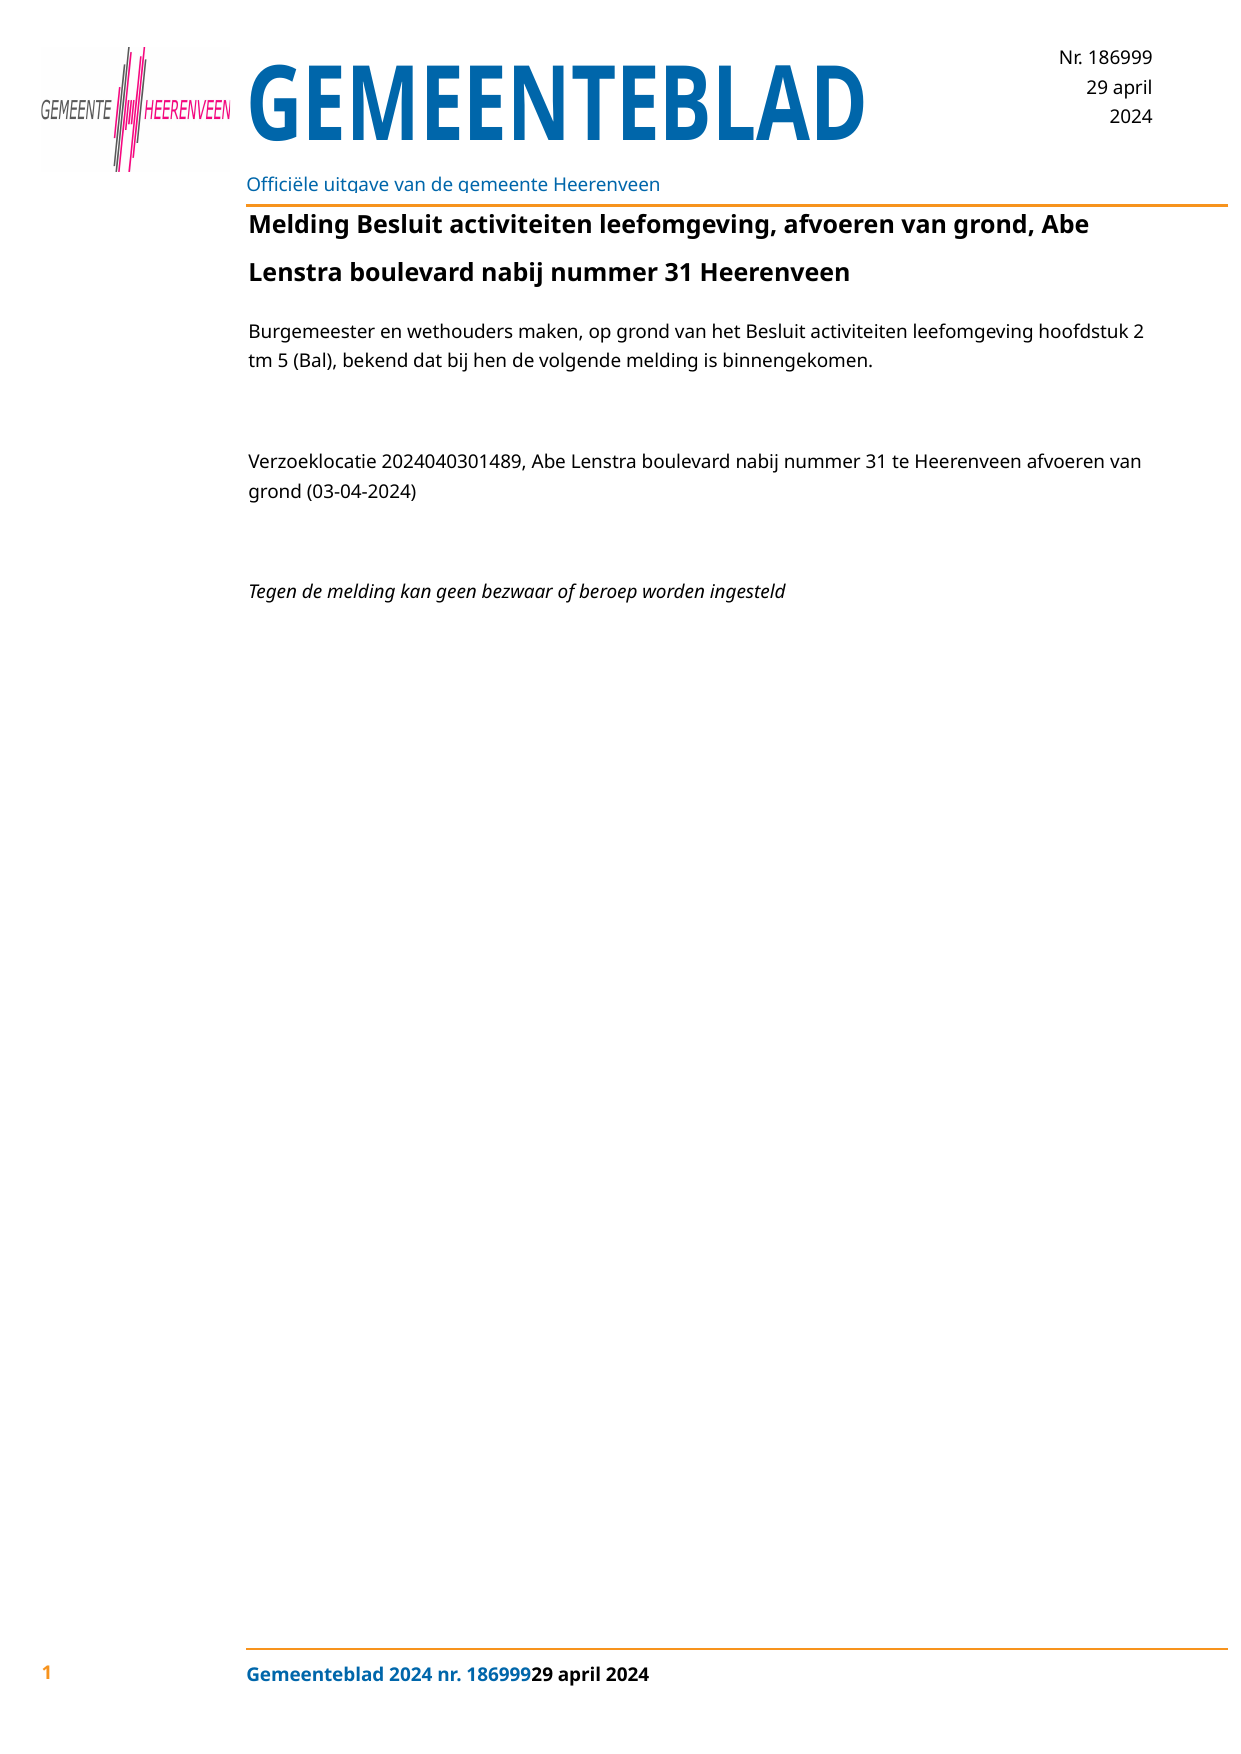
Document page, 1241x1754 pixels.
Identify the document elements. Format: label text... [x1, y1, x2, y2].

text Melding Besluit activiteiten leefomgeving, afvoeren van grond, Abe Lenstra boulevard nabij nummer 31 Heerenveen [248, 207, 1152, 288]
text Burgemeester en wethouders maken, op grond van het Besluit activiteiten leefomgeving hoofdstuk 2 tm 5 (Bal), bekend dat bij hen de volgende melding is binnengekomen. [248, 318, 1152, 373]
text Tegen de melding kan geen bezwaar of beroep worden ingesteld [248, 579, 1152, 604]
picture [41, 47, 231, 172]
text Verzoeklocatie 2024040301489, Abe Lenstra boulevard nabij nummer 31 te Heerenveen afvoeren van grond (03-04-2024) [248, 448, 1152, 504]
